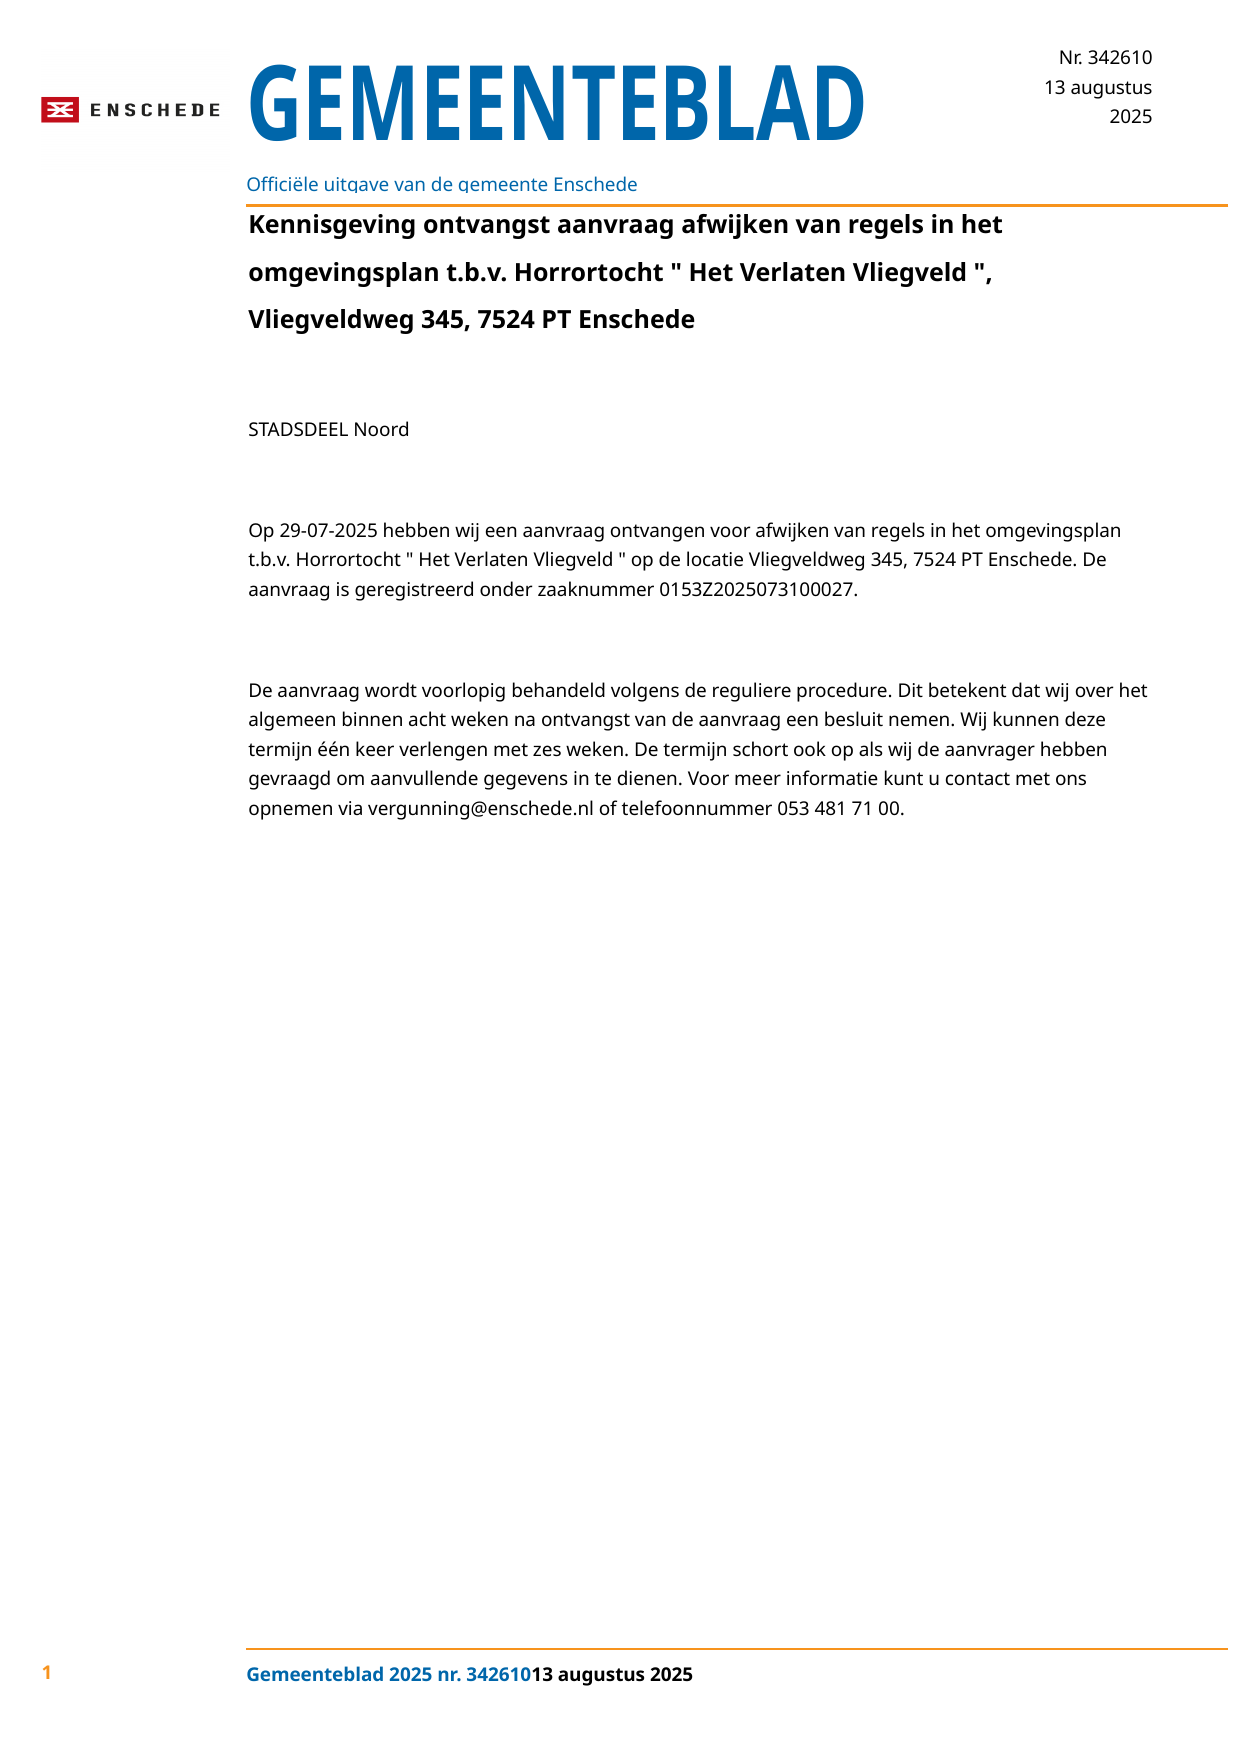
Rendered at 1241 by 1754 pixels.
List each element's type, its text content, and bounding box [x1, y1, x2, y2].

text Op 29-07-2025 hebben wij een aanvraag ontvangen voor afwijken van regels in het omgevingsplan t.b.v. Horrortocht " Het Verlaten Vliegveld " op de locatie Vliegveldweg 345, 7524 PT Enschede. De aanvraag is geregistreerd onder zaaknummer 0153Z2025073100027. [248, 517, 1152, 602]
picture [41, 47, 231, 172]
text Kennisgeving ontvangst aanvraag afwijken van regels in het omgevingsplan t.b.v. Horrortocht " Het Verlaten Vliegveld ", Vliegveldweg 345, 7524 PT Enschede [248, 207, 1152, 336]
text STADSDEEL Noord [248, 416, 1152, 442]
text De aanvraag wordt voorlopig behandeld volgens de reguliere procedure. Dit betekent dat wij over het algemeen binnen acht weken na ontvangst van de aanvraag een besluit nemen. Wij kunnen deze termijn één keer verlengen met zes weken. De termijn schort ook op als wij de aanvrager hebben gevraagd om aanvullende gegevens in te dienen. Voor meer informatie kunt u contact met ons opnemen via vergunning@enschede.nl of telefoonnummer 053 481 71 00. [248, 677, 1152, 821]
